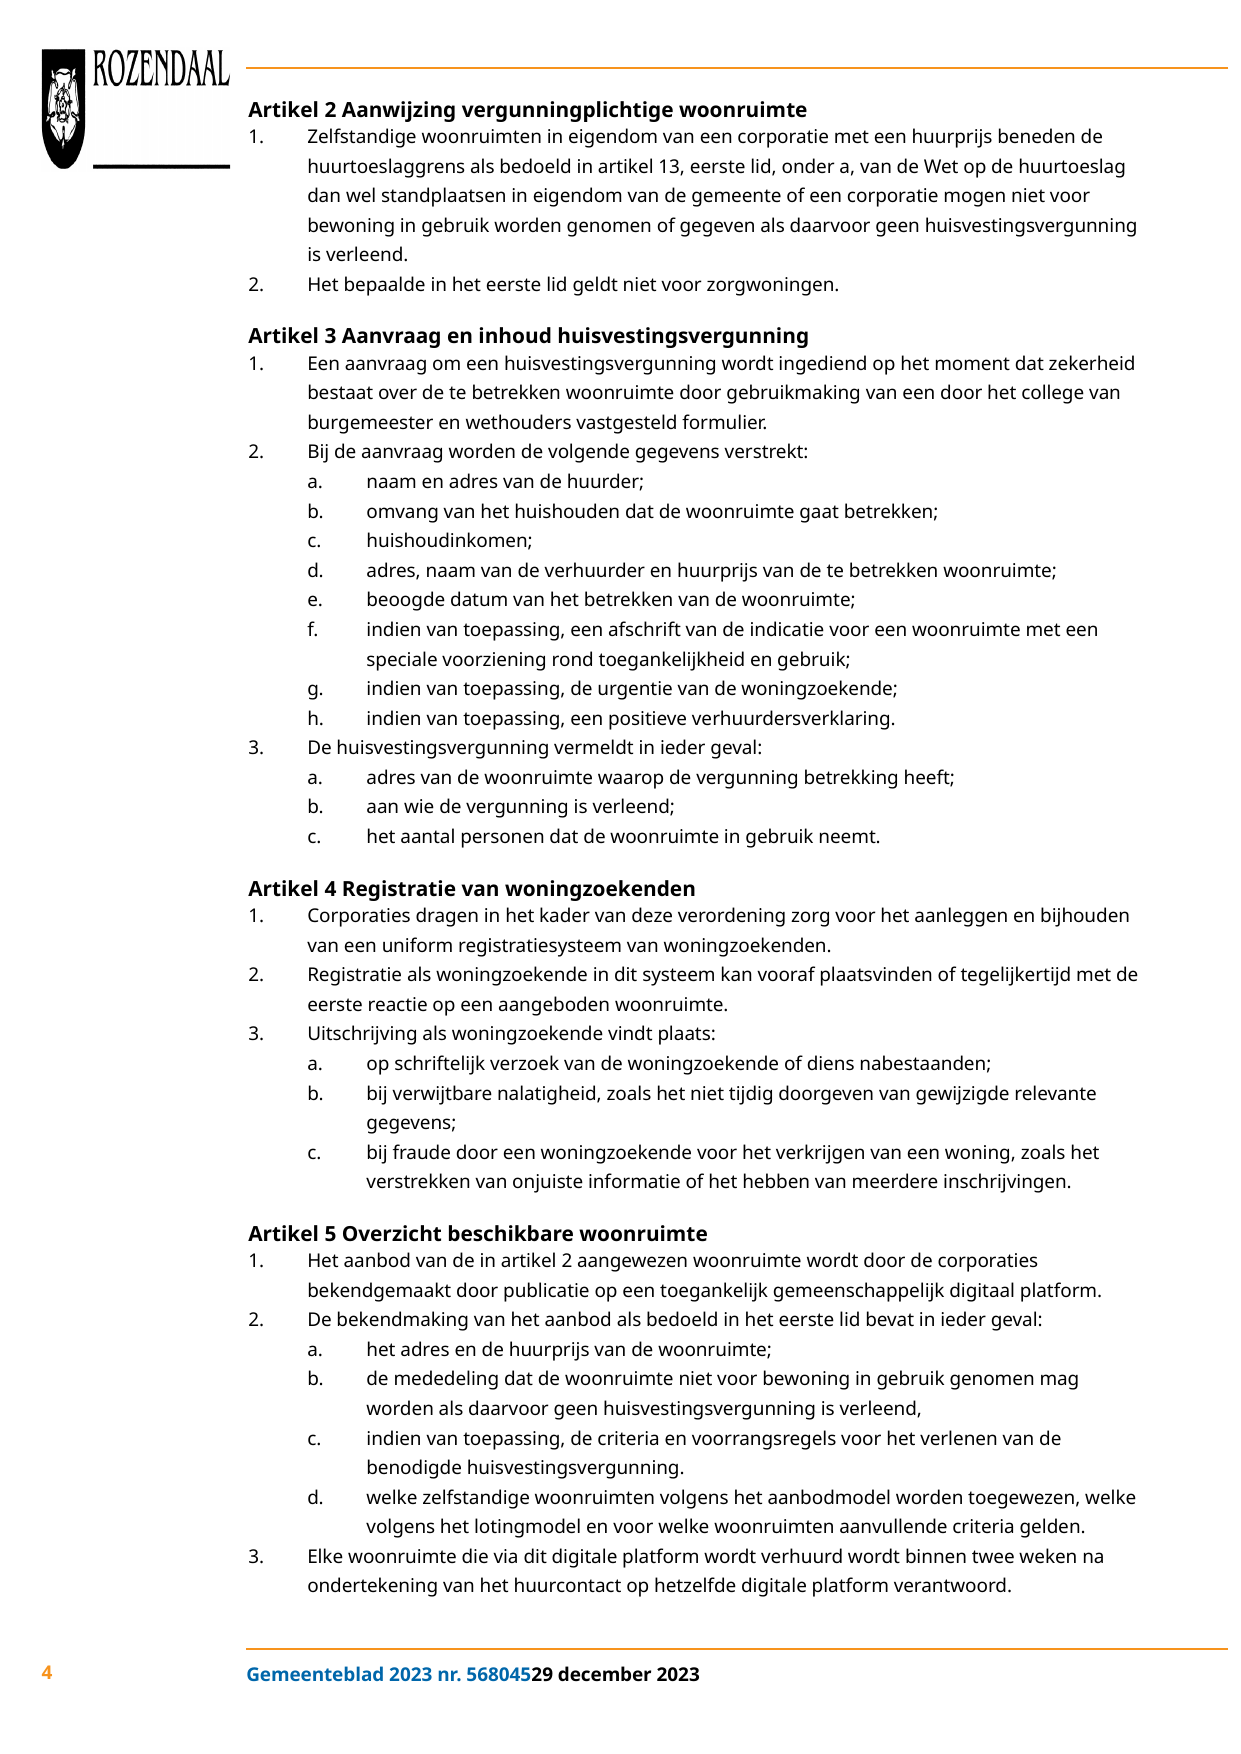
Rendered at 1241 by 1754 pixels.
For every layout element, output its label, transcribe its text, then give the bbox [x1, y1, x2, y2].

list indien van toepassing, een afschrift van de indicatie voor een woonruimte met een speciale voorziening rond toegankelijkheid en gebruik; [307, 616, 1152, 672]
list Een aanvraag om een huisvestingsvergunning wordt ingediend op het moment dat zekerheid bestaat over de te betrekken woonruimte door gebruikmaking van een door het college van burgemeester en wethouders vastgesteld formulier. [248, 350, 1152, 435]
list De bekendmaking van het aanbod als bedoeld in het eerste lid bevat in ieder geval: [248, 1306, 1152, 1332]
list bij verwijtbare nalatigheid, zoals het niet tijdig doorgeven van gewijzigde relevante gegevens; [307, 1080, 1152, 1135]
list de mededeling dat de woonruimte niet voor bewoning in gebruik genomen mag worden als daarvoor geen huisvestingsvergunning is verleend, [307, 1366, 1152, 1421]
text Artikel 3 Aanvraag en inhoud huisvestingsvergunning [248, 322, 1152, 350]
text Artikel 5 Overzicht beschikbare woonruimte [248, 1219, 1152, 1247]
list Het aanbod van de in artikel 2 aangewezen woonruimte wordt door de corporaties bekendgemaakt door publicatie op een toegankelijk gemeenschappelijk digitaal platform. [248, 1247, 1152, 1303]
list omvang van het huishouden dat de woonruimte gaat betrekken; [307, 498, 1152, 524]
list op schriftelijk verzoek van de woningzoekende of diens nabestaanden; [307, 1050, 1152, 1076]
list indien van toepassing, een positieve verhuurdersverklaring. [307, 705, 1152, 731]
list Bij de aanvraag worden de volgende gegevens verstrekt: [248, 439, 1152, 464]
list Registratie als woningzoekende in dit systeem kan vooraf plaatsvinden of tegelijkertijd met de eerste reactie op een aangeboden woonruimte. [248, 961, 1152, 1017]
list Uitschrijving als woningzoekende vindt plaats: [248, 1021, 1152, 1046]
list welke zelfstandige woonruimten volgens het aanbodmodel worden toegewezen, welke volgens het lotingmodel en voor welke woonruimten aanvullende criteria gelden. [307, 1484, 1152, 1539]
list Corporaties dragen in het kader van deze verordening zorg voor het aanleggen en bijhouden van een uniform registratiesysteem van woningzoekenden. [248, 902, 1152, 957]
list bij fraude door een woningzoekende voor het verkrijgen van een woning, zoals het verstrekken van onjuiste informatie of het hebben van meerdere inschrijvingen. [307, 1139, 1152, 1194]
list De huisvestingsvergunning vermeldt in ieder geval: [248, 734, 1152, 760]
list Elke woonruimte die via dit digitale platform wordt verhuurd wordt binnen twee weken na ondertekening van het huurcontact op hetzelfde digitale platform verantwoord. [248, 1543, 1152, 1598]
list adres van de woonruimte waarop de vergunning betrekking heeft; [307, 764, 1152, 790]
list aan wie de vergunning is verleend; [307, 794, 1152, 819]
list Zelfstandige woonruimten in eigendom van een corporatie met een huurprijs beneden de huurtoeslaggrens als bedoeld in artikel 13, eerste lid, onder a, van de Wet op de huurtoeslag dan wel standplaatsen in eigendom van de gemeente of een corporatie mogen niet voor bewoning in gebruik worden genomen of gegeven als daarvoor geen huisvestingsvergunning is verleend. [248, 123, 1152, 267]
list indien van toepassing, de criteria en voorrangsregels voor het verlenen van de benodigde huisvestingsvergunning. [307, 1425, 1152, 1480]
list huishoudinkomen; [307, 527, 1152, 553]
list het adres en de huurprijs van de woonruimte; [307, 1336, 1152, 1362]
list beoogde datum van het betrekken van de woonruimte; [307, 587, 1152, 612]
picture [41, 47, 231, 172]
text Artikel 4 Registratie van woningzoekenden [248, 874, 1152, 902]
list naam en adres van de huurder; [307, 468, 1152, 494]
list het aantal personen dat de woonruimte in gebruik neemt. [307, 823, 1152, 849]
list adres, naam van de verhuurder en huurprijs van de te betrekken woonruimte; [307, 557, 1152, 583]
text Artikel 2 Aanwijzing vergunningplichtige woonruimte [248, 95, 1152, 123]
list indien van toepassing, de urgentie van de woningzoekende; [307, 675, 1152, 701]
list Het bepaalde in het eerste lid geldt niet voor zorgwoningen. [248, 271, 1152, 297]
